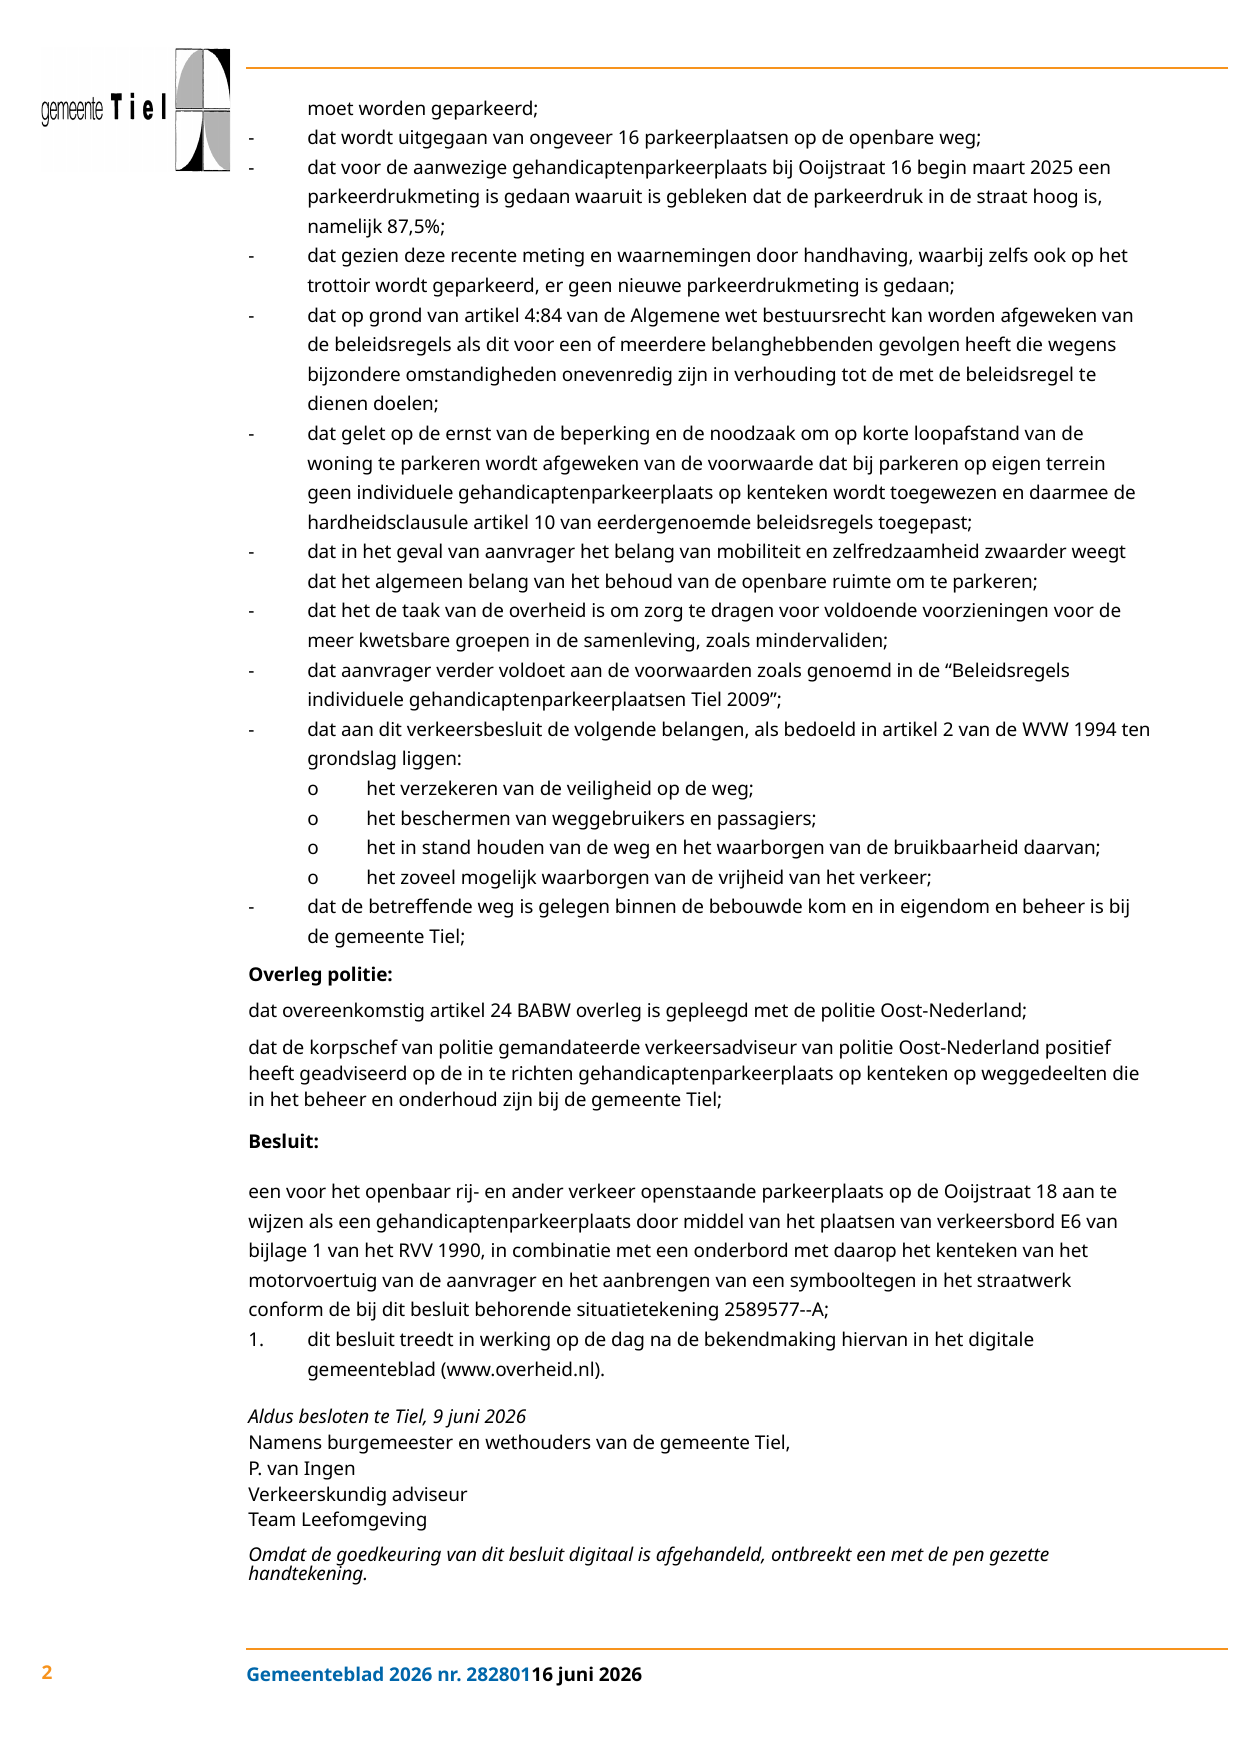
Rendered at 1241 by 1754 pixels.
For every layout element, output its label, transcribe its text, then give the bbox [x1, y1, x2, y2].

list dat het de taak van de overheid is om zorg te dragen voor voldoende voorzieningen voor de meer kwetsbare groepen in de samenleving, zoals mindervaliden; [248, 598, 1152, 653]
list het zoveel mogelijk waarborgen van de vrijheid van het verkeer; [307, 864, 1152, 890]
text Aldus besloten te Tiel, 9 juni 2026 [248, 1403, 1152, 1429]
list het in stand houden van de weg en het waarborgen van de bruikbaarheid daarvan; [307, 834, 1152, 860]
text Besluit: [248, 1128, 1152, 1153]
text Omdat de goedkeuring van dit besluit digitaal is afgehandeld, ontbreekt een met de pen gezette handtekening. [248, 1546, 1152, 1584]
list moet worden geparkeerd; [248, 95, 1152, 121]
list dat gelet op de ernst van de beperking en de noodzaak om op korte loopafstand van de woning te parkeren wordt afgeweken van de voorwaarde dat bij parkeren op eigen terrein geen individuele gehandicaptenparkeerplaats op kenteken wordt toegewezen en daarmee de hardheidsclausule artikel 10 van eerdergenoemde beleidsregels toegepast; [248, 420, 1152, 535]
text P. van Ingen [248, 1455, 1152, 1481]
list dat voor de aanwezige gehandicaptenparkeerplaats bij Ooijstraat 16 begin maart 2025 een parkeerdrukmeting is gedaan waaruit is gebleken dat de parkeerdruk in de straat hoog is, namelijk 87,5%; [248, 154, 1152, 239]
text Namens burgemeester en wethouders van de gemeente Tiel, [248, 1429, 1152, 1455]
text dat overeenkomstig artikel 24 BABW overleg is gepleegd met de politie Oost-Nederland; [248, 998, 1152, 1023]
list dat aanvrager verder voldoet aan de voorwaarden zoals genoemd in de “Beleidsregels individuele gehandicaptenparkeerplaatsen Tiel 2009”; [248, 657, 1152, 712]
text Verkeerskundig adviseur [248, 1481, 1152, 1506]
text dat de korpschef van politie gemandateerde verkeersadviseur van politie Oost-Nederland positief heeft geadviseerd op de in te richten gehandicaptenparkeerplaats op kenteken op weggedeelten die in het beheer en onderhoud zijn bij de gemeente Tiel; [248, 1034, 1152, 1112]
list dat op grond van artikel 4:84 van de Algemene wet bestuursrecht kan worden afgeweken van de beleidsregels als dit voor een of meerdere belanghebbenden gevolgen heeft die wegens bijzondere omstandigheden onevenredig zijn in verhouding tot de met de beleidsregel te dienen doelen; [248, 302, 1152, 416]
text Overleg politie: [248, 961, 1152, 987]
list dat gezien deze recente meting en waarnemingen door handhaving, waarbij zelfs ook op het trottoir wordt geparkeerd, er geen nieuwe parkeerdrukmeting is gedaan; [248, 243, 1152, 298]
list het verzekeren van de veiligheid op de weg; [307, 775, 1152, 801]
text een voor het openbaar rij- en ander verkeer openstaande parkeerplaats op de Ooijstraat 18 aan te wijzen als een gehandicaptenparkeerplaats door middel van het plaatsen van verkeersbord E6 van bijlage 1 van het RVV 1990, in combinatie met een onderbord met daarop het kenteken van het motorvoertuig van de aanvrager en het aanbrengen van een symbooltegen in het straatwerk conform de bij dit besluit behorende situatietekening 2589577--A; [248, 1178, 1152, 1322]
list dat in het geval van aanvrager het belang van mobiliteit en zelfredzaamheid zwaarder weegt dat het algemeen belang van het behoud van de openbare ruimte om te parkeren; [248, 538, 1152, 594]
list het beschermen van weggebruikers en passagiers; [307, 805, 1152, 831]
list dat wordt uitgegaan van ongeveer 16 parkeerplaatsen op de openbare weg; [248, 124, 1152, 150]
text Team Leefomgeving [248, 1506, 1152, 1532]
list dit besluit treedt in werking op de dag na de bekendmaking hiervan in het digitale gemeenteblad (www.overheid.nl). [248, 1326, 1152, 1381]
picture [41, 47, 231, 172]
list dat aan dit verkeersbesluit de volgende belangen, als bedoeld in artikel 2 van de WVW 1994 ten grondslag liggen: [248, 716, 1152, 771]
list dat de betreffende weg is gelegen binnen de bebouwde kom en in eigendom en beheer is bij de gemeente Tiel; [248, 893, 1152, 949]
